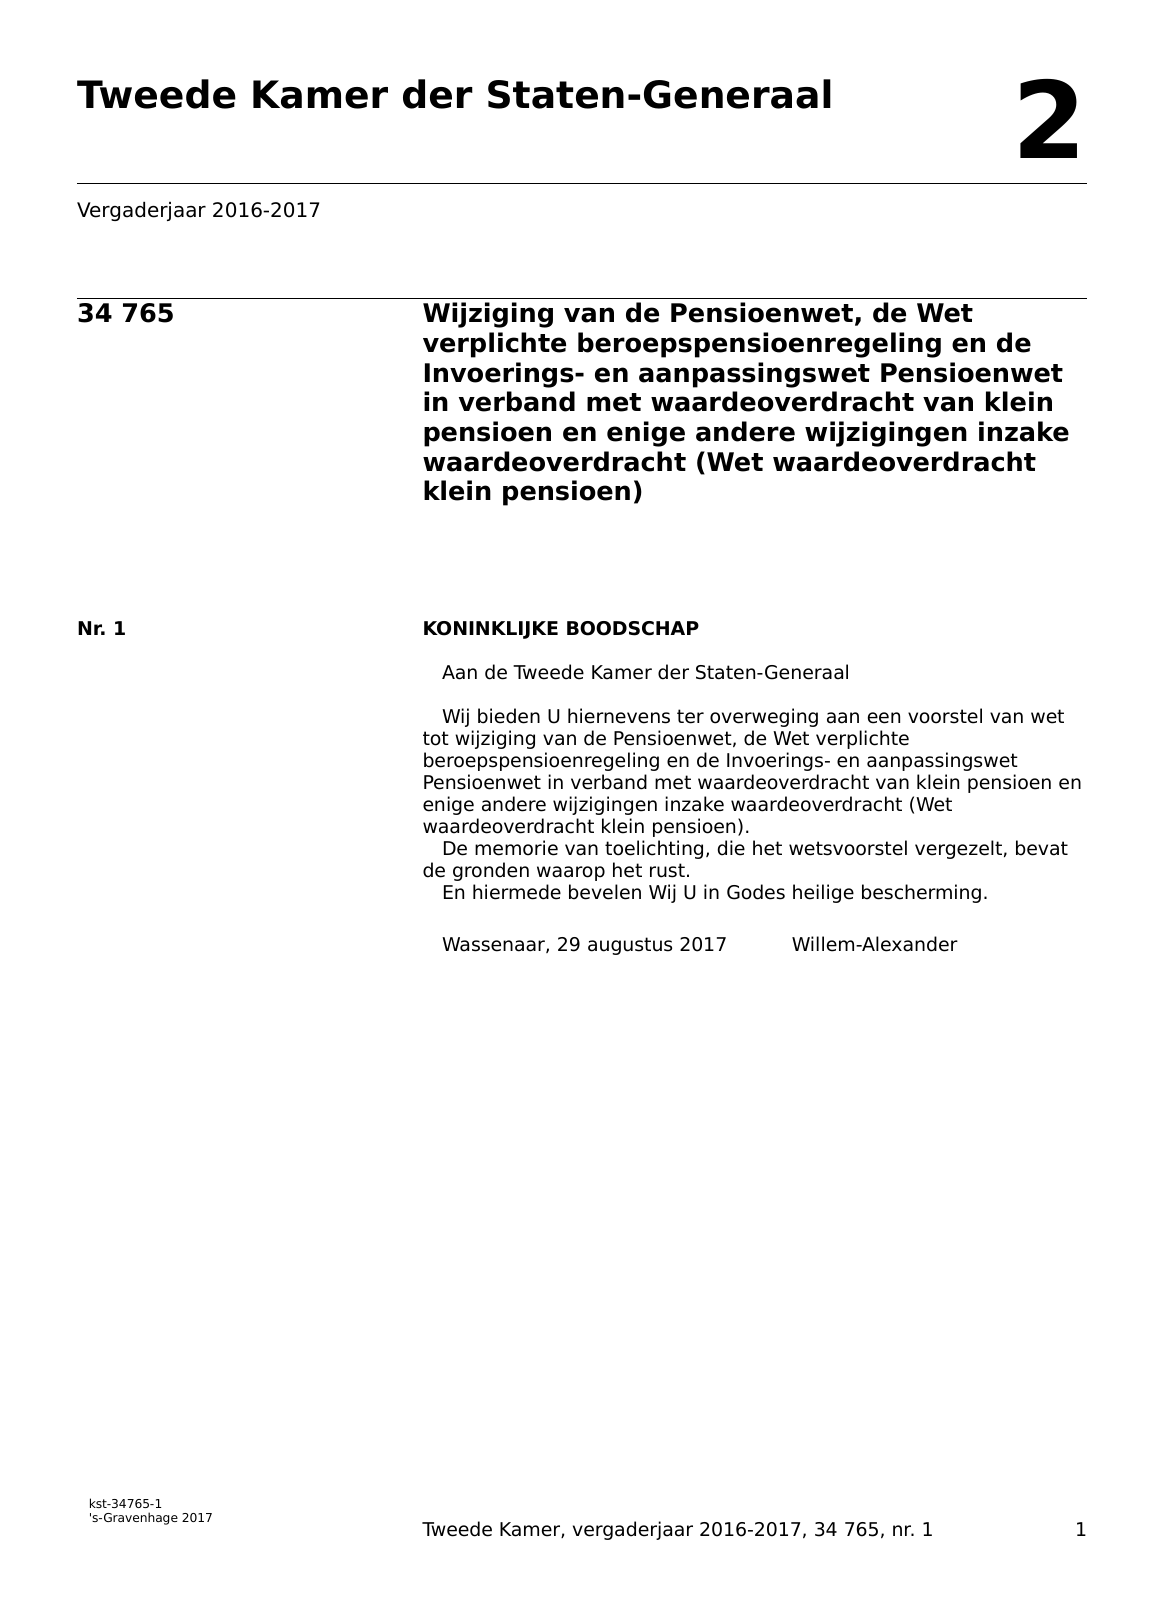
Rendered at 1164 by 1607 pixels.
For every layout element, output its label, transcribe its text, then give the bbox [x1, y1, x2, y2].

table_header Tweede Kamer der Staten-Generaal [77, 59, 886, 183]
text Wassenaar, 29 augustus 2017 Willem-Alexander [422, 934, 1087, 956]
subtitle Nr. 1 KONINKLIJKE BOODSCHAP [77, 618, 1087, 640]
text De memorie van toelichting, die het wetsvoorstel vergezelt, bevat de gronden waarop het rust. [422, 838, 1087, 882]
text Wij bieden U hiernevens ter overweging aan een voorstel van wet tot wijziging van de Pensioenwet, de Wet verplichte beroepspensioenregeling en de Invoerings- en aanpassingswet Pensioenwet in verband met waardeoverdracht van klein pensioen en enige andere wijzigingen inzake waardeoverdracht (Wet waardeoverdracht klein pensioen). [422, 706, 1087, 838]
text En hiermede bevelen Wij U in Godes heilige bescherming. [422, 882, 1087, 904]
table_cell Vergaderjaar 2016-2017 [77, 184, 1087, 298]
text 's-Gravenhage 2017 [88, 1511, 323, 1525]
text Aan de Tweede Kamer der Staten-Generaal [422, 662, 1087, 684]
table_header 2 [886, 59, 1087, 183]
subtitle 34 765 Wijziging van de Pensioenwet, de Wet verplichte beroepspensioenregeling en de Invoerings- en aanpassingswet Pensioenwet in verband met waardeoverdracht van klein pensioen en enige andere wijzigingen inzake waardeoverdracht (Wet waardeoverdracht klein pensioen) [77, 299, 1087, 507]
text kst-34765-1 [88, 1497, 323, 1511]
